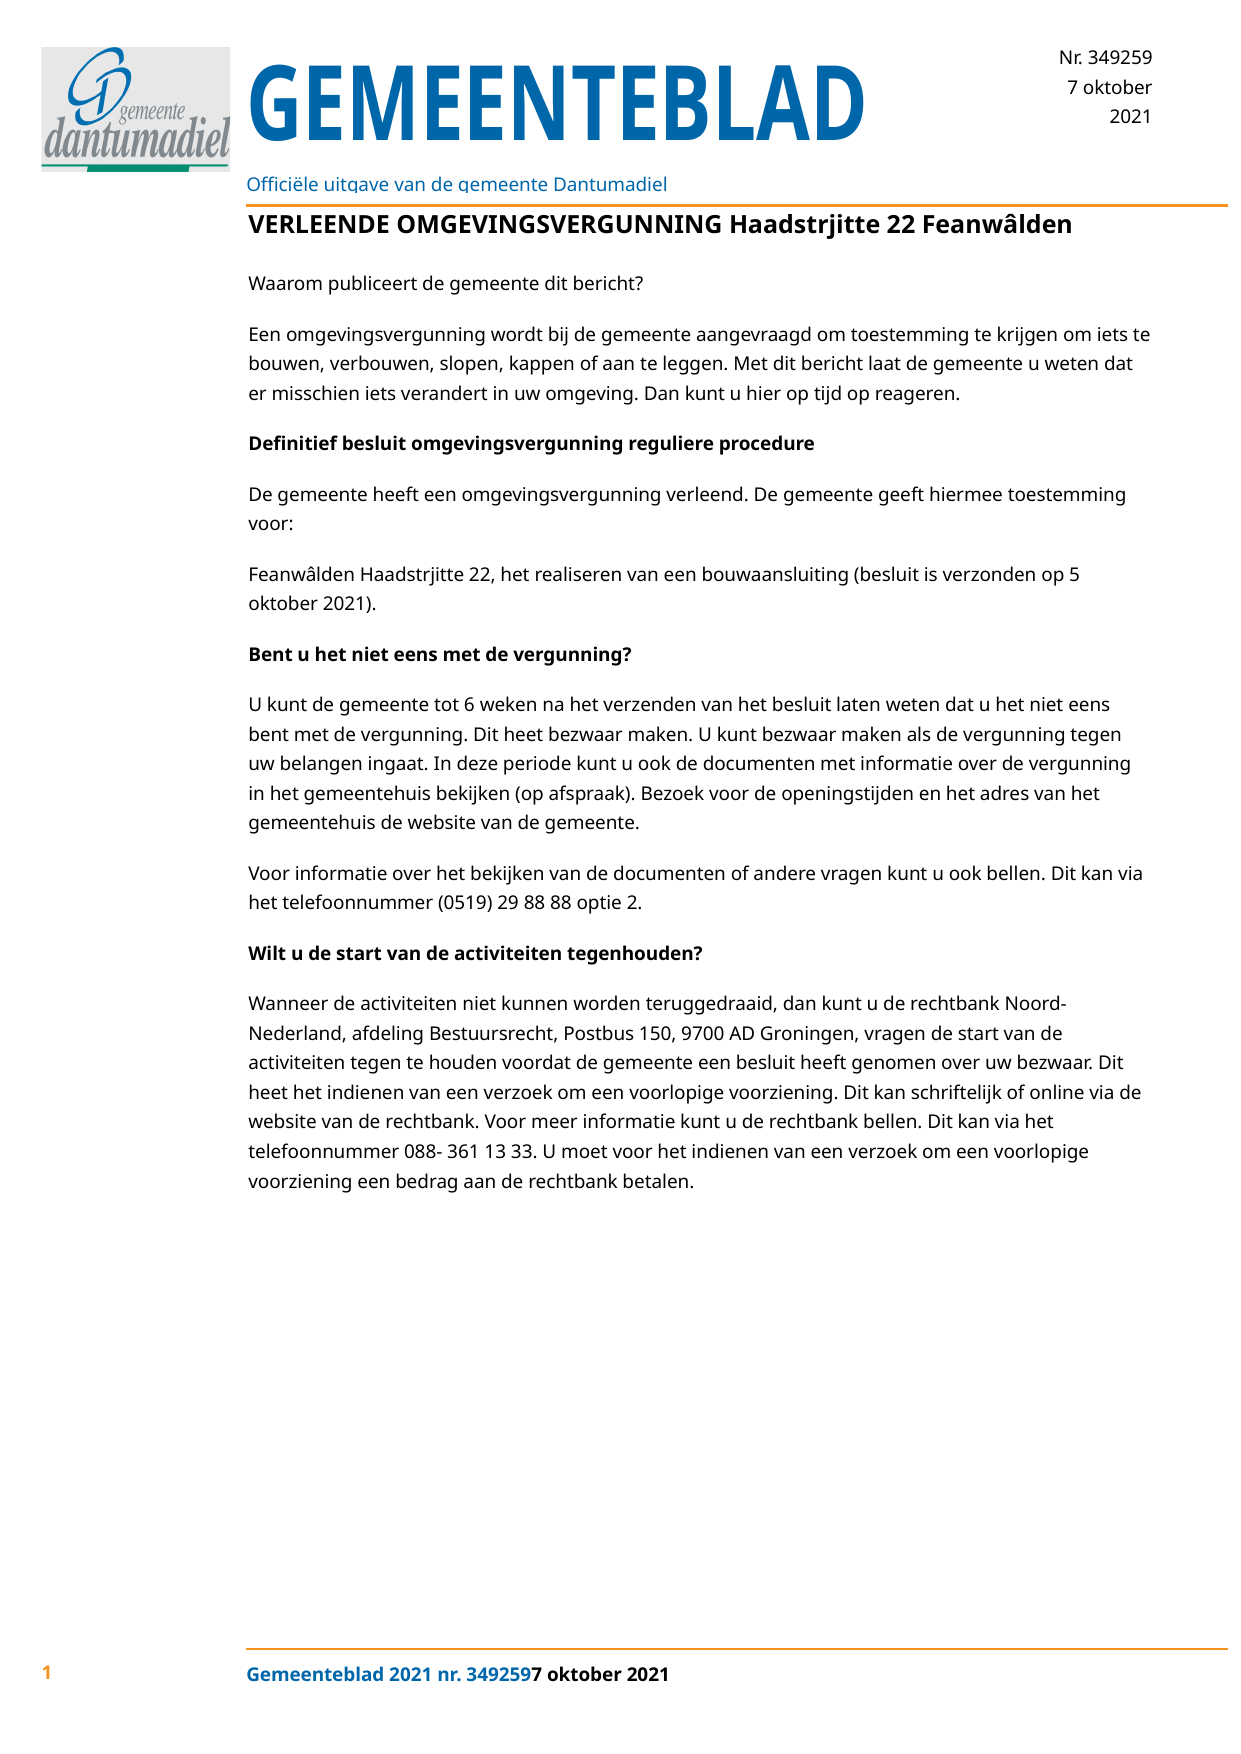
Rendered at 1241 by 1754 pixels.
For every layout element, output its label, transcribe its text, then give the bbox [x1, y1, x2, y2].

text Voor informatie over het bekijken van de documenten of andere vragen kunt u ook bellen. Dit kan via het telefoonnummer (0519) 29 88 88 optie 2. [248, 860, 1152, 915]
text U kunt de gemeente tot 6 weken na het verzenden van het besluit laten weten dat u het niet eens bent met de vergunning. Dit heet bezwaar maken. U kunt bezwaar maken als de vergunning tegen uw belangen ingaat. In deze periode kunt u ook de documenten met informatie over de vergunning in het gemeentehuis bekijken (op afspraak). Bezoek voor de openingstijden en het adres van het gemeentehuis de website van de gemeente. [248, 691, 1152, 835]
text Definitief besluit omgevingsvergunning reguliere procedure [248, 430, 1152, 456]
text Een omgevingsvergunning wordt bij de gemeente aangevraagd om toestemming te krijgen om iets te bouwen, verbouwen, slopen, kappen of aan te leggen. Met dit bericht laat de gemeente u weten dat er misschien iets verandert in uw omgeving. Dan kunt u hier op tijd op reageren. [248, 321, 1152, 406]
picture [41, 47, 231, 172]
text Wanneer de activiteiten niet kunnen worden teruggedraaid, dan kunt u de rechtbank Noord-Nederland, afdeling Bestuursrecht, Postbus 150, 9700 AD Groningen, vragen de start van de activiteiten tegen te houden voordat de gemeente een besluit heeft genomen over uw bezwaar. Dit heet het indienen van een verzoek om een voorlopige voorziening. Dit kan schriftelijk of online via de website van de rechtbank. Voor meer informatie kunt u de rechtbank bellen. Dit kan via het telefoonnummer 088- 361 13 33. U moet voor het indienen van een verzoek om een voorlopige voorziening een bedrag aan de rechtbank betalen. [248, 990, 1152, 1193]
text De gemeente heeft een omgevingsvergunning verleend. De gemeente geeft hiermee toestemming voor: [248, 481, 1152, 536]
text VERLEENDE OMGEVINGSVERGUNNING Haadstrjitte 22 Feanwâlden [248, 207, 1152, 241]
text Wilt u de start van de activiteiten tegenhouden? [248, 940, 1152, 966]
text Feanwâlden Haadstrjitte 22, het realiseren van een bouwaansluiting (besluit is verzonden op 5 oktober 2021). [248, 561, 1152, 616]
text Bent u het niet eens met de vergunning? [248, 641, 1152, 666]
text Waarom publiceert de gemeente dit bericht? [248, 270, 1152, 296]
